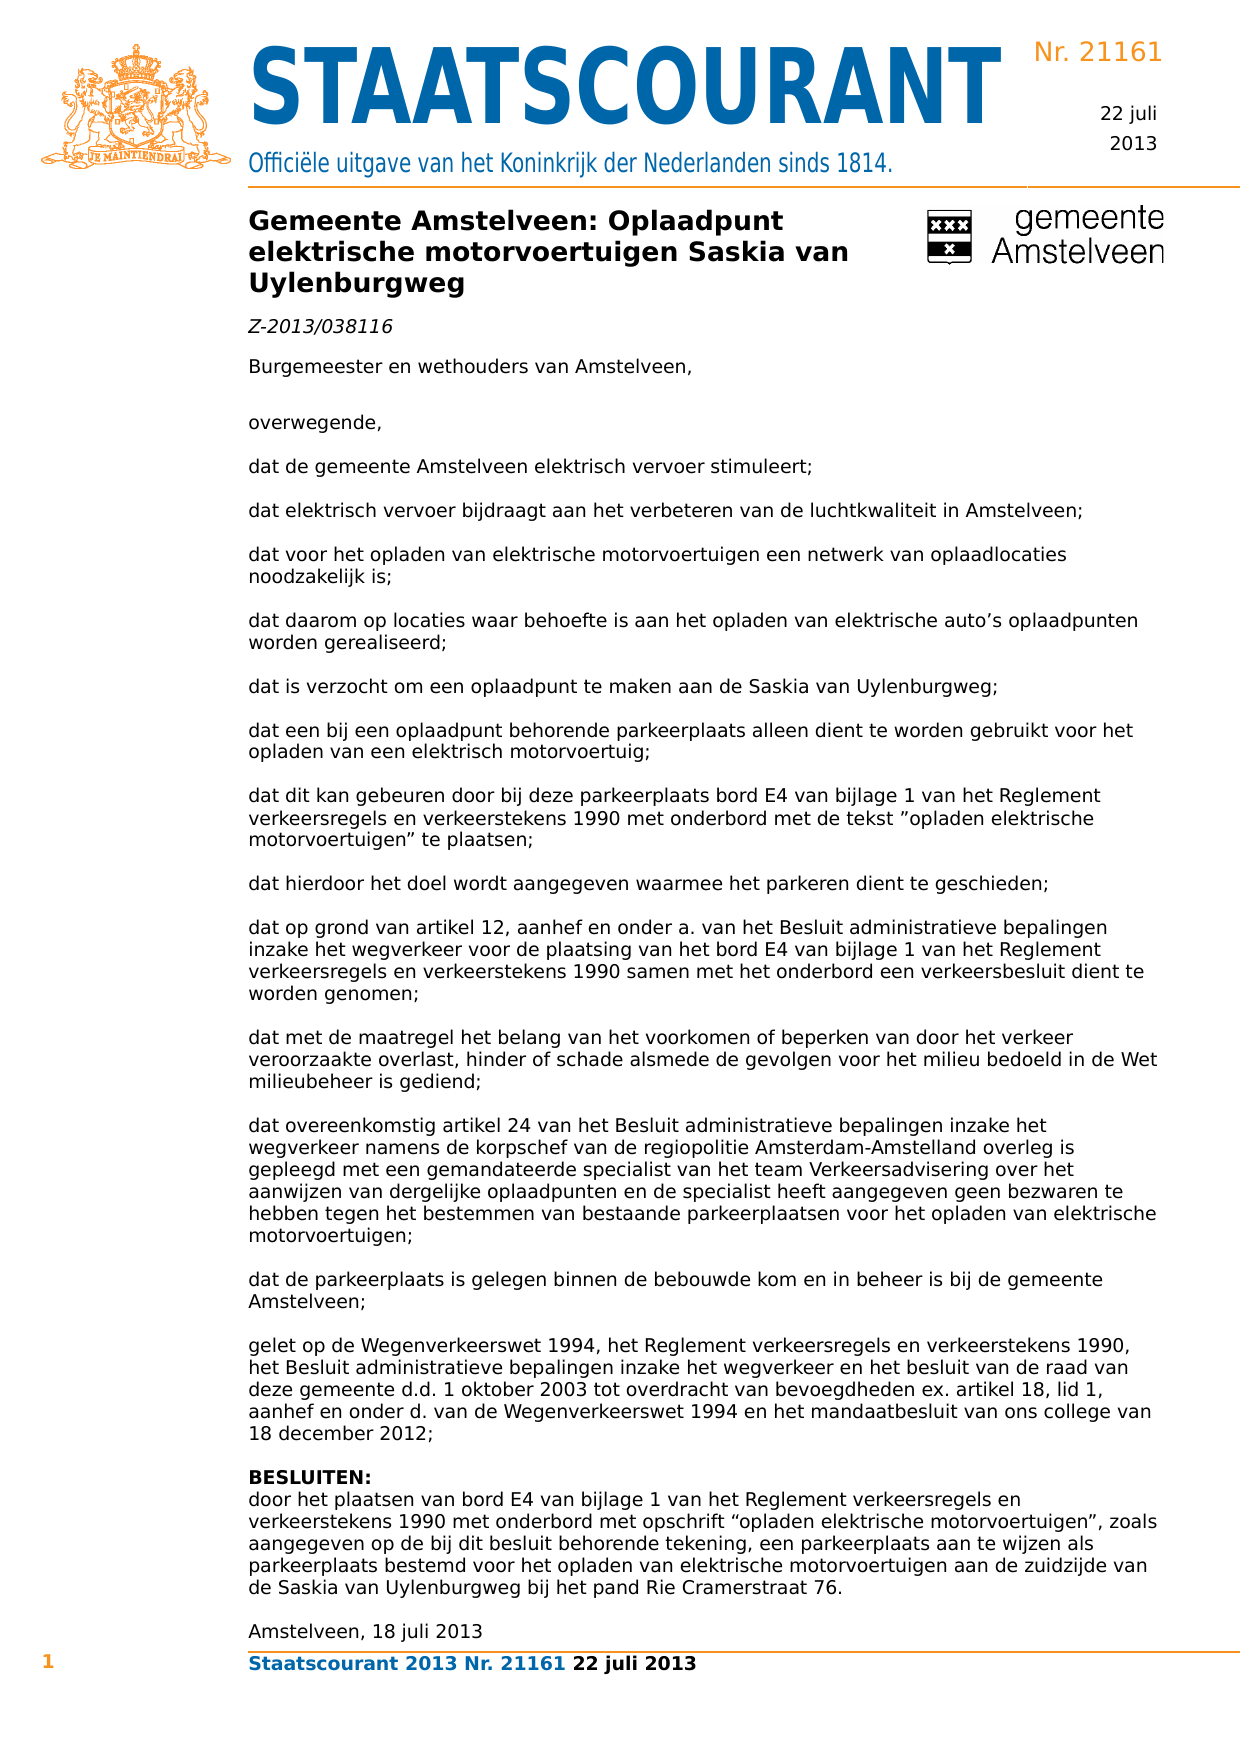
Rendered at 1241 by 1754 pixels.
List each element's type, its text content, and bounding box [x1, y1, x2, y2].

text dat de parkeerplaats is gelegen binnen de bebouwde kom en in beheer is bij de gemeente Amstelveen; [248, 1269, 1163, 1313]
text dat overeenkomstig artikel 24 van het Besluit administratieve bepalingen inzake het wegverkeer namens de korpschef van de regiopolitie Amsterdam-Amstelland overleg is gepleegd met een gemandateerde specialist van het team Verkeersadvisering over het aanwijzen van dergelijke oplaadpunten en de specialist heeft aangegeven geen bezwaren te hebben tegen het bestemmen van bestaande parkeerplaatsen voor het opladen van elektrische motorvoertuigen; [248, 1115, 1163, 1247]
text door het plaatsen van bord E4 van bijlage 1 van het Reglement verkeersregels en verkeerstekens 1990 met onderbord met opschrift “opladen elektrische motorvoertuigen”, zoals aangegeven op de bij dit besluit behorende tekening, een parkeerplaats aan te wijzen als parkeerplaats bestemd voor het opladen van elektrische motorvoertuigen aan de zuidzijde van de Saskia van Uylenburgweg bij het pand Rie Cramerstraat 76. [248, 1489, 1163, 1599]
text overwegende, [248, 412, 1163, 434]
text Z-2013/038116 [248, 316, 1163, 338]
text dat hierdoor het doel wordt aangegeven waarmee het parkeren dient te geschieden; [248, 873, 1163, 895]
text dat dit kan gebeuren door bij deze parkeerplaats bord E4 van bijlage 1 van het Reglement verkeersregels en verkeerstekens 1990 met onderbord met de tekst ”opladen elektrische motorvoertuigen” te plaatsen; [248, 785, 1163, 851]
picture [41, 44, 231, 169]
text dat daarom op locaties waar behoefte is aan het opladen van elektrische auto’s oplaadpunten worden gerealiseerd; [248, 609, 1163, 653]
text gelet op de Wegenverkeerswet 1994, het Reglement verkeersregels en verkeerstekens 1990, het Besluit administratieve bepalingen inzake het wegverkeer en het besluit van de raad van deze gemeente d.d. 1 oktober 2003 tot overdracht van bevoegdheden ex. artikel 18, lid 1, aanhef en onder d. van de Wegenverkeerswet 1994 en het mandaatbesluit van ons college van 18 december 2012; [248, 1335, 1163, 1445]
text dat voor het opladen van elektrische motorvoertuigen een netwerk van oplaadlocaties noodzakelijk is; [248, 544, 1163, 588]
text dat een bij een oplaadpunt behorende parkeerplaats alleen dient te worden gebruikt voor het opladen van een elektrisch motorvoertuig; [248, 719, 1163, 763]
text dat met de maatregel het belang van het voorkomen of beperken van door het verkeer veroorzaakte overlast, hinder of schade alsmede de gevolgen voor het milieu bedoeld in de Wet milieubeheer is gediend; [248, 1027, 1163, 1093]
text BESLUITEN: [248, 1467, 1163, 1489]
text Burgemeester en wethouders van Amstelveen, [248, 356, 1163, 378]
text Amstelveen, 18 juli 2013 [248, 1621, 1163, 1643]
text dat elektrisch vervoer bijdraagt aan het verbeteren van de luchtkwaliteit in Amstelveen; [248, 500, 1163, 522]
subtitle Gemeente Amstelveen: Oplaadpunt elektrische motorvoertuigen Saskia van Uylenburgweg [248, 206, 1163, 299]
picture [927, 205, 1164, 265]
text dat is verzocht om een oplaadpunt te maken aan de Saskia van Uylenburgweg; [248, 676, 1163, 697]
text dat op grond van artikel 12, aanhef en onder a. van het Besluit administratieve bepalingen inzake het wegverkeer voor de plaatsing van het bord E4 van bijlage 1 van het Reglement verkeersregels en verkeerstekens 1990 samen met het onderbord een verkeersbesluit dient te worden genomen; [248, 917, 1163, 1005]
text dat de gemeente Amstelveen elektrisch vervoer stimuleert; [248, 456, 1163, 478]
